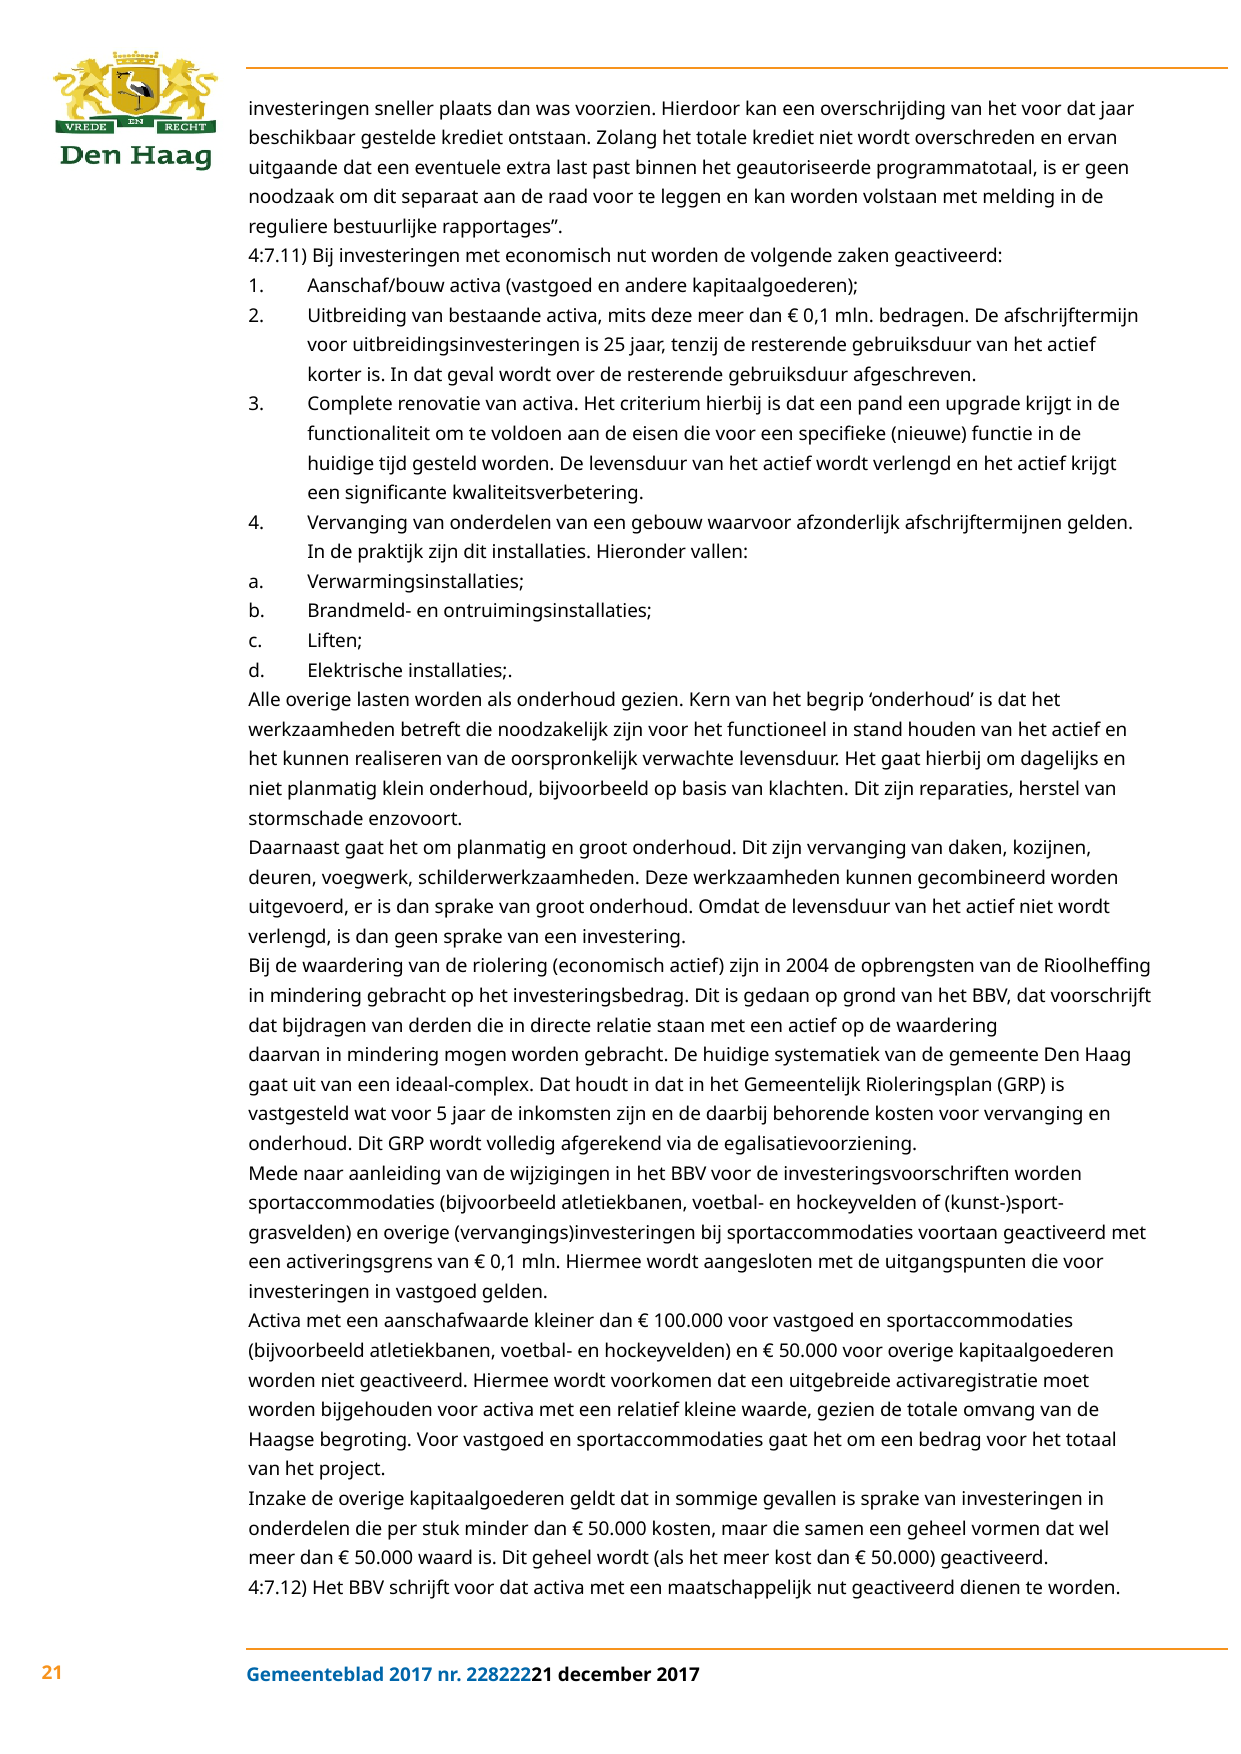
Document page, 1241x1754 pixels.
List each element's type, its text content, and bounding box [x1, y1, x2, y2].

text 4:7.12) Het BBV schrijft voor dat activa met een maatschappelijk nut geactiveerd dienen te worden. [248, 1574, 1152, 1600]
list Brandmeld- en ontruimingsinstallaties; [248, 598, 1152, 623]
list Complete renovatie van activa. Het criterium hierbij is dat een pand een upgrade krijgt in de functionaliteit om te voldoen aan de eisen die voor een specifieke (nieuwe) functie in de huidige tijd gesteld worden. De levensduur van het actief wordt verlengd en het actief krijgt een significante kwaliteitsverbetering. [248, 391, 1152, 505]
text daarvan in mindering mogen worden gebracht. De huidige systematiek van de gemeente Den Haag gaat uit van een ideaal-complex. Dat houdt in dat in het Gemeentelijk Rioleringsplan (GRP) is vastgesteld wat voor 5 jaar de inkomsten zijn en de daarbij behorende kosten voor vervanging en onderhoud. Dit GRP wordt volledig afgerekend via de egalisatievoorziening. [248, 1041, 1152, 1156]
text Alle overige lasten worden als onderhoud gezien. Kern van het begrip ‘onderhoud’ is dat het werkzaamheden betreft die noodzakelijk zijn voor het functioneel in stand houden van het actief en het kunnen realiseren van de oorspronkelijk verwachte levensduur. Het gaat hierbij om dagelijks en niet planmatig klein onderhoud, bijvoorbeeld op basis van klachten. Dit zijn reparaties, herstel van stormschade enzovoort. [248, 686, 1152, 831]
text Mede naar aanleiding van de wijzigingen in het BBV voor de investeringsvoorschriften worden sportaccommodaties (bijvoorbeeld atletiekbanen, voetbal- en hockeyvelden of (kunst-)sport-grasvelden) en overige (vervangings)investeringen bij sportaccommodaties voortaan geactiveerd met een activeringsgrens van € 0,1 mln. Hiermee wordt aangesloten met de uitgangspunten die voor investeringen in vastgoed gelden. [248, 1160, 1152, 1304]
list Liften; [248, 627, 1152, 653]
text Daarnaast gaat het om planmatig en groot onderhoud. Dit zijn vervanging van daken, kozijnen, deuren, voegwerk, schilderwerkzaamheden. Deze werkzaamheden kunnen gecombineerd worden uitgevoerd, er is dan sprake van groot onderhoud. Omdat de levensduur van het actief niet wordt verlengd, is dan geen sprake van een investering. [248, 834, 1152, 949]
text Activa met een aanschafwaarde kleiner dan € 100.000 voor vastgoed en sportaccommodaties (bijvoorbeeld atletiekbanen, voetbal- en hockeyvelden) en € 50.000 voor overige kapitaalgoederen worden niet geactiveerd. Hiermee wordt voorkomen dat een uitgebreide activaregistratie moet worden bijgehouden voor activa met een relatief kleine waarde, gezien de totale omvang van de Haagse begroting. Voor vastgoed en sportaccommodaties gaat het om een bedrag voor het totaal van het project. [248, 1308, 1152, 1481]
text 4:7.11) Bij investeringen met economisch nut worden de volgende zaken geactiveerd: [248, 243, 1152, 268]
list Verwarmingsinstallaties; [248, 568, 1152, 594]
text Bij de waardering van de riolering (economisch actief) zijn in 2004 de opbrengsten van de Rioolheffing in mindering gebracht op het investeringsbedrag. Dit is gedaan op grond van het BBV, dat voorschrijft dat bijdragen van derden die in directe relatie staan met een actief op de waardering [248, 953, 1152, 1038]
list Uitbreiding van bestaande activa, mits deze meer dan € 0,1 mln. bedragen. De afschrijftermijn voor uitbreidingsinvesteringen is 25 jaar, tenzij de resterende gebruiksduur van het actief korter is. In dat geval wordt over de resterende gebruiksduur afgeschreven. [248, 302, 1152, 387]
text Inzake de overige kapitaalgoederen geldt dat in sommige gevallen is sprake van investeringen in onderdelen die per stuk minder dan € 50.000 kosten, maar die samen een geheel vormen dat wel meer dan € 50.000 waard is. Dit geheel wordt (als het meer kost dan € 50.000) geactiveerd. [248, 1485, 1152, 1570]
text investeringen sneller plaats dan was voorzien. Hierdoor kan een overschrijding van het voor dat jaar beschikbaar gestelde krediet ontstaan. Zolang het totale krediet niet wordt overschreden en ervan uitgaande dat een eventuele extra last past binnen het geautoriseerde programmatotaal, is er geen noodzaak om dit separaat aan de raad voor te leggen en kan worden volstaan met melding in de reguliere bestuurlijke rapportages”. [248, 95, 1152, 239]
list Elektrische installaties;. [248, 657, 1152, 683]
picture [41, 47, 231, 172]
list Aanschaf/bouw activa (vastgoed en andere kapitaalgoederen); [248, 272, 1152, 298]
list Vervanging van onderdelen van een gebouw waarvoor afzonderlijk afschrijftermijnen gelden. In de praktijk zijn dit installaties. Hieronder vallen: [248, 509, 1152, 564]
